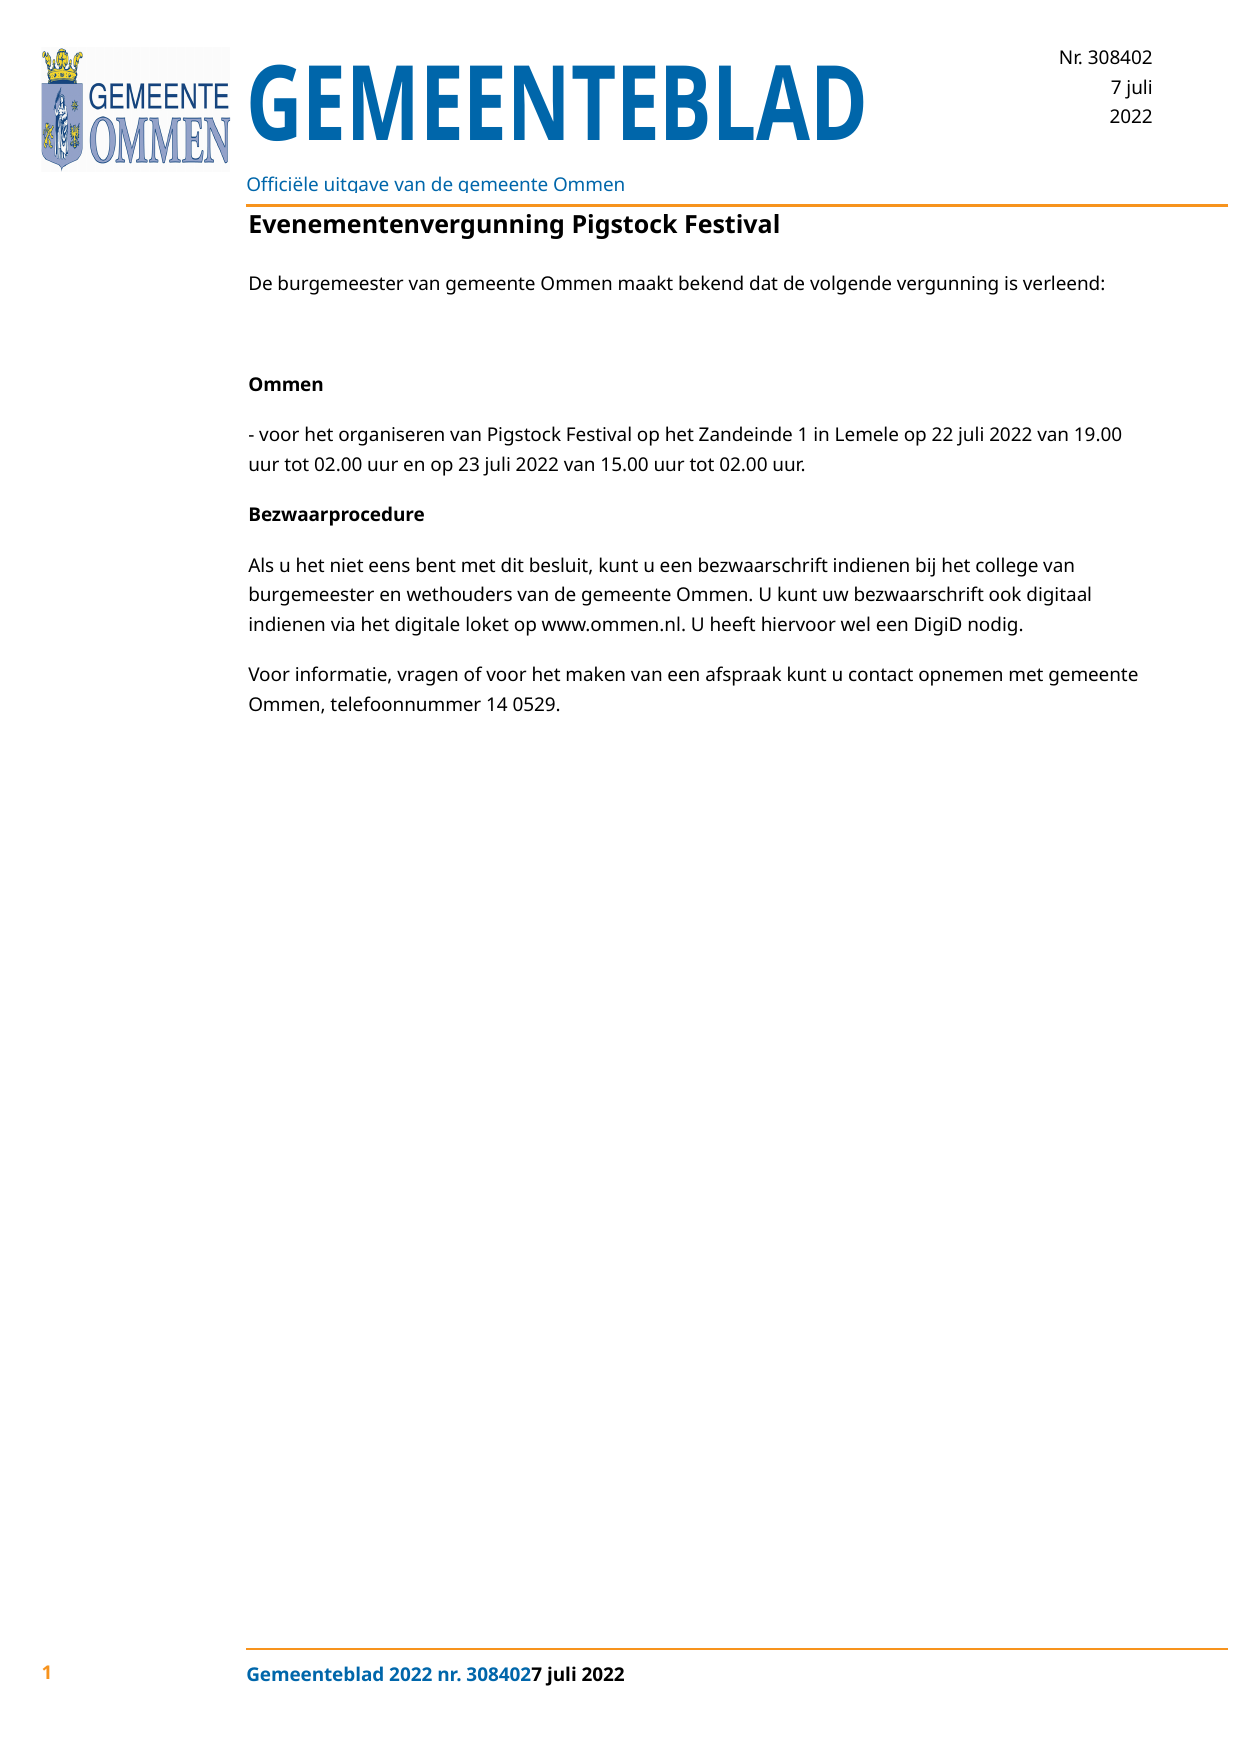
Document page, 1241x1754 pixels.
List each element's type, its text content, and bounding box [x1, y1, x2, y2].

text Voor informatie, vragen of voor het maken van een afspraak kunt u contact opnemen met gemeente Ommen, telefoonnummer 14 0529. [248, 662, 1152, 717]
text De burgemeester van gemeente Ommen maakt bekend dat de volgende vergunning is verleend: [248, 270, 1152, 296]
text - voor het organiseren van Pigstock Festival op het Zandeinde 1 in Lemele op 22 juli 2022 van 19.00 uur tot 02.00 uur en op 23 juli 2022 van 15.00 uur tot 02.00 uur. [248, 422, 1152, 477]
text Evenementenvergunning Pigstock Festival [248, 207, 1152, 241]
picture [41, 47, 231, 172]
text Als u het niet eens bent met dit besluit, kunt u een bezwaarschrift indienen bij het college van burgemeester en wethouders van de gemeente Ommen. U kunt uw bezwaarschrift ook digitaal indienen via het digitale loket op www.ommen.nl. U heeft hiervoor wel een DigiD nodig. [248, 552, 1152, 637]
text Bezwaarprocedure [248, 502, 1152, 527]
text Ommen [248, 371, 1152, 397]
